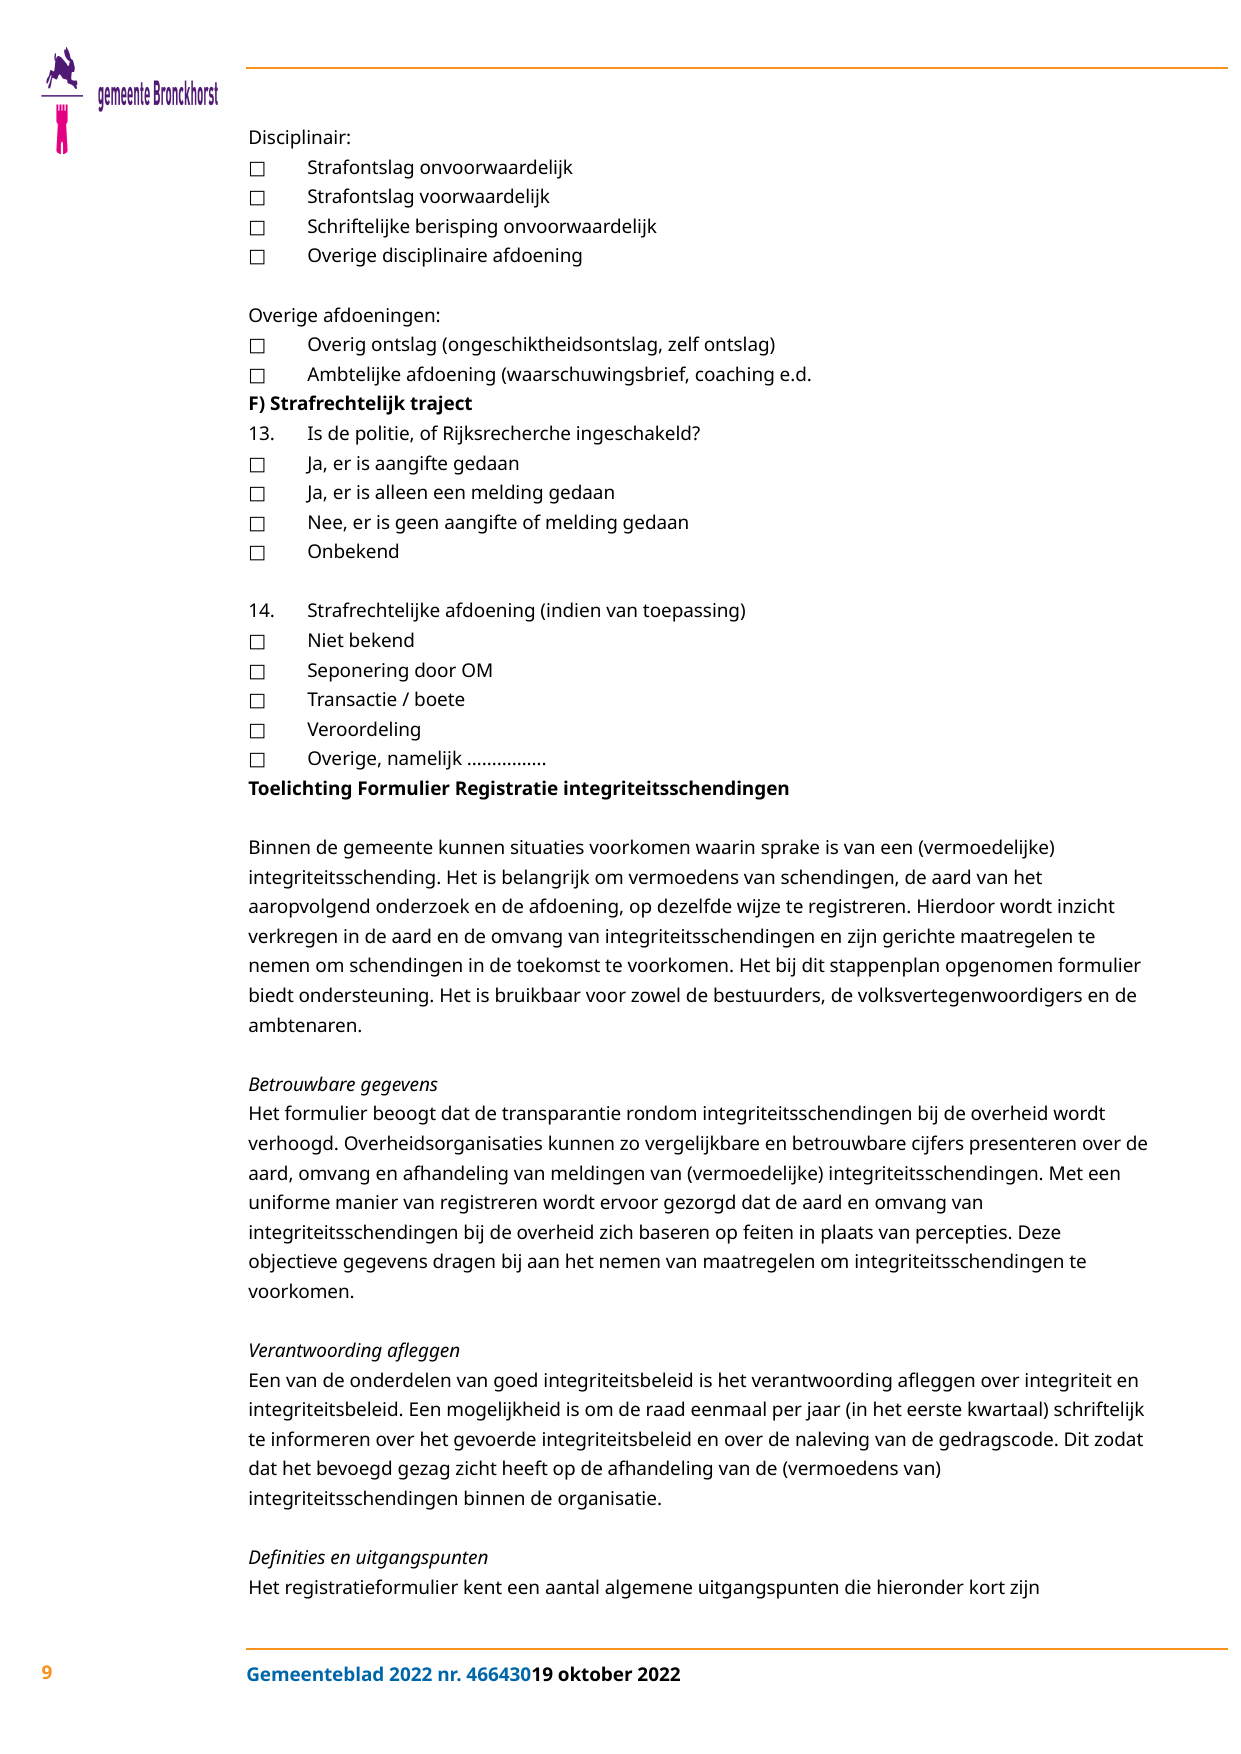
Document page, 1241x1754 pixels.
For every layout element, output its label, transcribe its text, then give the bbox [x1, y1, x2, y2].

list Overige disciplinaire afdoening [248, 243, 1152, 268]
list Ja, er is alleen een melding gedaan [248, 479, 1152, 505]
text Het registratieformulier kent een aantal algemene uitgangspunten die hieronder kort zijn [248, 1574, 1152, 1600]
text Verantwoording afleggen [248, 1337, 1152, 1363]
text Definities en uitgangspunten [248, 1544, 1152, 1570]
list Nee, er is geen aangifte of melding gedaan [248, 509, 1152, 535]
list Veroordeling [248, 716, 1152, 742]
text Betrouwbare gegevens [248, 1071, 1152, 1097]
list Seponering door OM [248, 657, 1152, 683]
list Overig ontslag (ongeschiktheidsontslag, zelf ontslag) [248, 331, 1152, 357]
list Strafrechtelijke afdoening (indien van toepassing) [248, 598, 1152, 623]
list Strafontslag onvoorwaardelijk [248, 154, 1152, 180]
text Het formulier beoogt dat de transparantie rondom integriteitsschendingen bij de overheid wordt verhoogd. Overheidsorganisaties kunnen zo vergelijkbare en betrouwbare cijfers presenteren over de aard, omvang en afhandeling van meldingen van (vermoedelijke) integriteitsschendingen. Met een uniforme manier van registreren wordt ervoor gezorgd dat de aard en omvang van integriteitsschendingen bij de overheid zich baseren op feiten in plaats van percepties. Deze objectieve gegevens dragen bij aan het nemen van maatregelen om integriteitsschendingen te voorkomen. [248, 1101, 1152, 1304]
text Toelichting Formulier Registratie integriteitsschendingen [248, 775, 1152, 801]
text F) Strafrechtelijk traject [248, 391, 1152, 416]
text Overige afdoeningen: [248, 302, 1152, 328]
list Strafontslag voorwaardelijk [248, 183, 1152, 209]
list Ambtelijke afdoening (waarschuwingsbrief, coaching e.d. [248, 361, 1152, 387]
picture [41, 47, 231, 172]
text Binnen de gemeente kunnen situaties voorkomen waarin sprake is van een (vermoedelijke) integriteitsschending. Het is belangrijk om vermoedens van schendingen, de aard van het aaropvolgend onderzoek en de afdoening, op dezelfde wijze te registreren. Hierdoor wordt inzicht verkregen in de aard en de omvang van integriteitsschendingen en zijn gerichte maatregelen te nemen om schendingen in de toekomst te voorkomen. Het bij dit stappenplan opgenomen formulier biedt ondersteuning. Het is bruikbaar voor zowel de bestuurders, de volksvertegenwoordigers en de ambtenaren. [248, 834, 1152, 1038]
list Schriftelijke berisping onvoorwaardelijk [248, 213, 1152, 239]
list Transactie / boete [248, 686, 1152, 712]
list Overige, namelijk ……………. [248, 746, 1152, 771]
list Is de politie, of Rijksrecherche ingeschakeld? [248, 420, 1152, 446]
list Niet bekend [248, 627, 1152, 653]
list Ja, er is aangifte gedaan [248, 450, 1152, 476]
text Disciplinair: [248, 124, 1152, 150]
list Onbekend [248, 538, 1152, 564]
text Een van de onderdelen van goed integriteitsbeleid is het verantwoording afleggen over integriteit en integriteitsbeleid. Een mogelijkheid is om de raad eenmaal per jaar (in het eerste kwartaal) schriftelijk te informeren over het gevoerde integriteitsbeleid en over de naleving van de gedragscode. Dit zodat dat het bevoegd gezag zicht heeft op de afhandeling van de (vermoedens van) integriteitsschendingen binnen de organisatie. [248, 1367, 1152, 1511]
